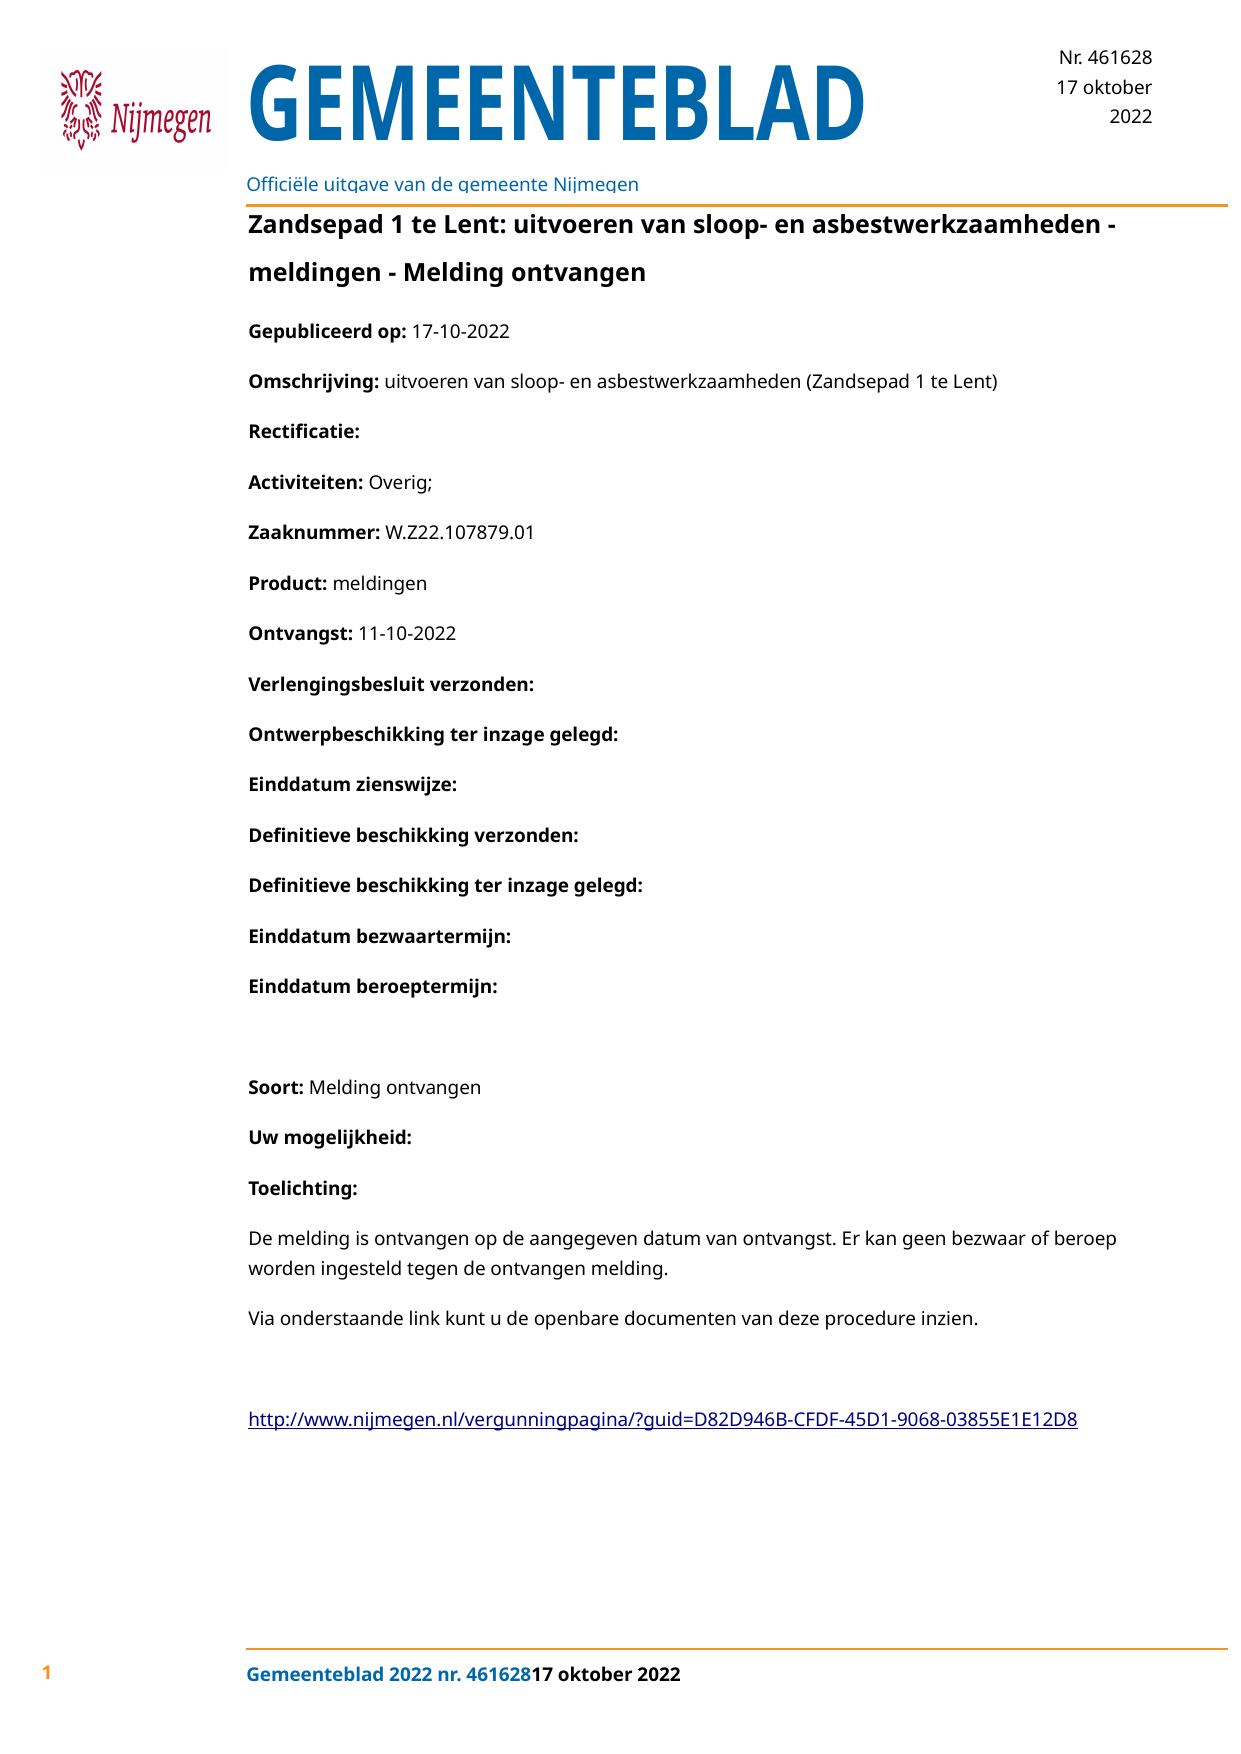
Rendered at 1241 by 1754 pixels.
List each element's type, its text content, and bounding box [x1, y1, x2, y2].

text Zandsepad 1 te Lent: uitvoeren van sloop- en asbestwerkzaamheden - meldingen - Melding ontvangen [248, 207, 1152, 288]
text Activiteiten: Overig; [248, 469, 1152, 495]
text De melding is ontvangen op de aangegeven datum van ontvangst. Er kan geen bezwaar of beroep worden ingesteld tegen de ontvangen melding. [248, 1225, 1152, 1281]
text Toelichting: [248, 1175, 1152, 1201]
text Einddatum bezwaartermijn: [248, 923, 1152, 949]
picture [41, 47, 231, 172]
text Rectificatie: [248, 419, 1152, 444]
text Definitieve beschikking verzonden: [248, 822, 1152, 848]
text Gepubliceerd op: 17-10-2022 [248, 318, 1152, 344]
text Einddatum beroeptermijn: [248, 973, 1152, 999]
text Product: meldingen [248, 570, 1152, 596]
text Einddatum zienswijze: [248, 772, 1152, 797]
text http://www.nijmegen.nl/vergunningpagina/?guid=D82D946B-CFDF-45D1-9068-03855E1E12D8 [248, 1406, 1152, 1432]
text Ontwerpbeschikking ter inzage gelegd: [248, 721, 1152, 747]
text Uw mogelijkheid: [248, 1124, 1152, 1150]
text Definitieve beschikking ter inzage gelegd: [248, 872, 1152, 898]
text Verlengingsbesluit verzonden: [248, 671, 1152, 697]
text Omschrijving: uitvoeren van sloop- en asbestwerkzaamheden (Zandsepad 1 te Lent) [248, 368, 1152, 394]
text Soort: Melding ontvangen [248, 1074, 1152, 1100]
text Ontvangst: 11-10-2022 [248, 620, 1152, 646]
text Zaaknummer: W.Z22.107879.01 [248, 519, 1152, 545]
text Via onderstaande link kunt u de openbare documenten van deze procedure inzien. [248, 1305, 1152, 1331]
